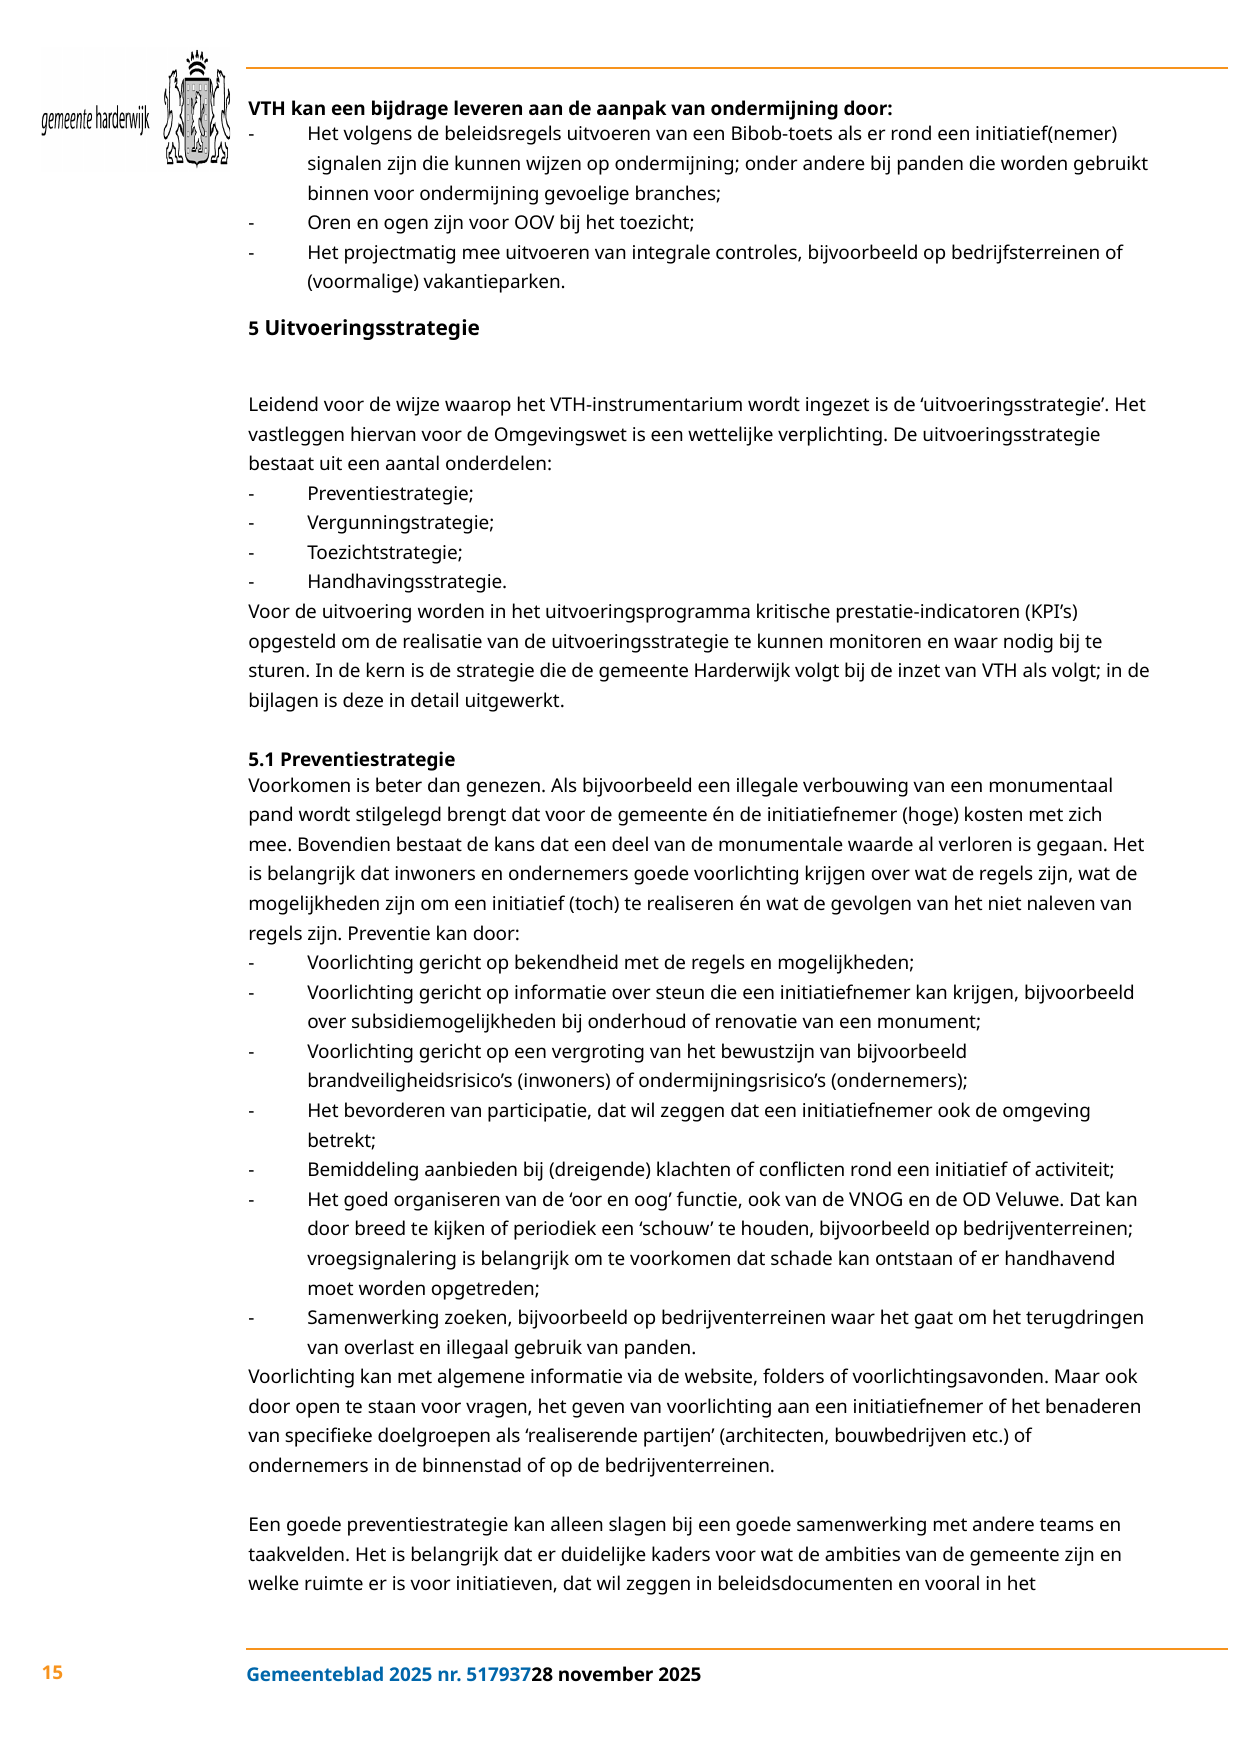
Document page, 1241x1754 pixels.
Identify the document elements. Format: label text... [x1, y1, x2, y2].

text 5 Uitvoeringsstrategie [248, 313, 1152, 342]
list Samenwerking zoeken, bijvoorbeeld op bedrijventerreinen waar het gaat om het terugdringen van overlast en illegaal gebruik van panden. [248, 1304, 1152, 1360]
text Een goede preventiestrategie kan alleen slagen bij een goede samenwerking met andere teams en taakvelden. Het is belangrijk dat er duidelijke kaders voor wat de ambities van de gemeente zijn en welke ruimte er is voor initiatieven, dat wil zeggen in beleidsdocumenten en vooral in het [248, 1511, 1152, 1596]
text Voor de uitvoering worden in het uitvoeringsprogramma kritische prestatie-indicatoren (KPI’s) opgesteld om de realisatie van de uitvoeringsstrategie te kunnen monitoren en waar nodig bij te sturen. In de kern is de strategie die de gemeente Harderwijk volgt bij de inzet van VTH als volgt; in de bijlagen is deze in detail uitgewerkt. [248, 598, 1152, 713]
list Handhavingsstrategie. [248, 569, 1152, 594]
text 5.1 Preventiestrategie [248, 746, 1152, 772]
text Voorkomen is beter dan genezen. Als bijvoorbeeld een illegale verbouwing van een monumentaal pand wordt stilgelegd brengt dat voor de gemeente én de initiatiefnemer (hoge) kosten met zich mee. Bovendien bestaat de kans dat een deel van de monumentale waarde al verloren is gegaan. Het is belangrijk dat inwoners en ondernemers goede voorlichting krijgen over wat de regels zijn, wat de mogelijkheden zijn om een initiatief (toch) te realiseren én wat de gevolgen van het niet naleven van regels zijn. Preventie kan door: [248, 772, 1152, 946]
list Voorlichting gericht op informatie over steun die een initiatiefnemer kan krijgen, bijvoorbeeld over subsidiemogelijkheden bij onderhoud of renovatie van een monument; [248, 979, 1152, 1034]
table_cell Het volgens de beleidsregels uitvoeren van een Bibob-toets als er rond een initiatief(nemer) signalen zijn die kunnen wijzen op ondermijning; onder andere bij panden die worden gebruikt binnen voor ondermijning gevoelige branches; Oren en ogen zijn voor OOV bij het toezicht; Het projectmatig mee uitvoeren van integrale controles, bijvoorbeeld op bedrijfsterreinen of (voormalige) vakantieparken. [248, 121, 1152, 294]
text Leidend voor de wijze waarop het VTH-instrumentarium wordt ingezet is de ‘uitvoeringsstrategie’. Het vastleggen hiervan voor de Omgevingswet is een wettelijke verplichting. De uitvoeringsstrategie bestaat uit een aantal onderdelen: [248, 391, 1152, 476]
picture [41, 47, 231, 172]
list Het goed organiseren van de ‘oor en oog’ functie, ook van de VNOG en de OD Veluwe. Dat kan door breed te kijken of periodiek een ‘schouw’ te houden, bijvoorbeeld op bedrijventerreinen; vroegsignalering is belangrijk om te voorkomen dat schade kan ontstaan of er handhavend moet worden opgetreden; [248, 1186, 1152, 1301]
list Vergunningstrategie; [248, 509, 1152, 535]
list Preventiestrategie; [248, 480, 1152, 506]
table_header VTH kan een bijdrage leveren aan de aanpak van ondermijning door: [248, 95, 1152, 121]
list Voorlichting gericht op een vergroting van het bewustzijn van bijvoorbeeld brandveiligheidsrisico’s (inwoners) of ondermijningsrisico’s (ondernemers); [248, 1038, 1152, 1093]
text Voorlichting kan met algemene informatie via de website, folders of voorlichtingsavonden. Maar ook door open te staan voor vragen, het geven van voorlichting aan een initiatiefnemer of het benaderen van specifieke doelgroepen als ‘realiserende partijen’ (architecten, bouwbedrijven etc.) of ondernemers in de binnenstad of op de bedrijventerreinen. [248, 1363, 1152, 1478]
list Het bevorderen van participatie, dat wil zeggen dat een initiatiefnemer ook de omgeving betrekt; [248, 1097, 1152, 1153]
list Voorlichting gericht op bekendheid met de regels en mogelijkheden; [248, 949, 1152, 975]
list Toezichtstrategie; [248, 539, 1152, 565]
list Bemiddeling aanbieden bij (dreigende) klachten of conflicten rond een initiatief of activiteit; [248, 1156, 1152, 1182]
